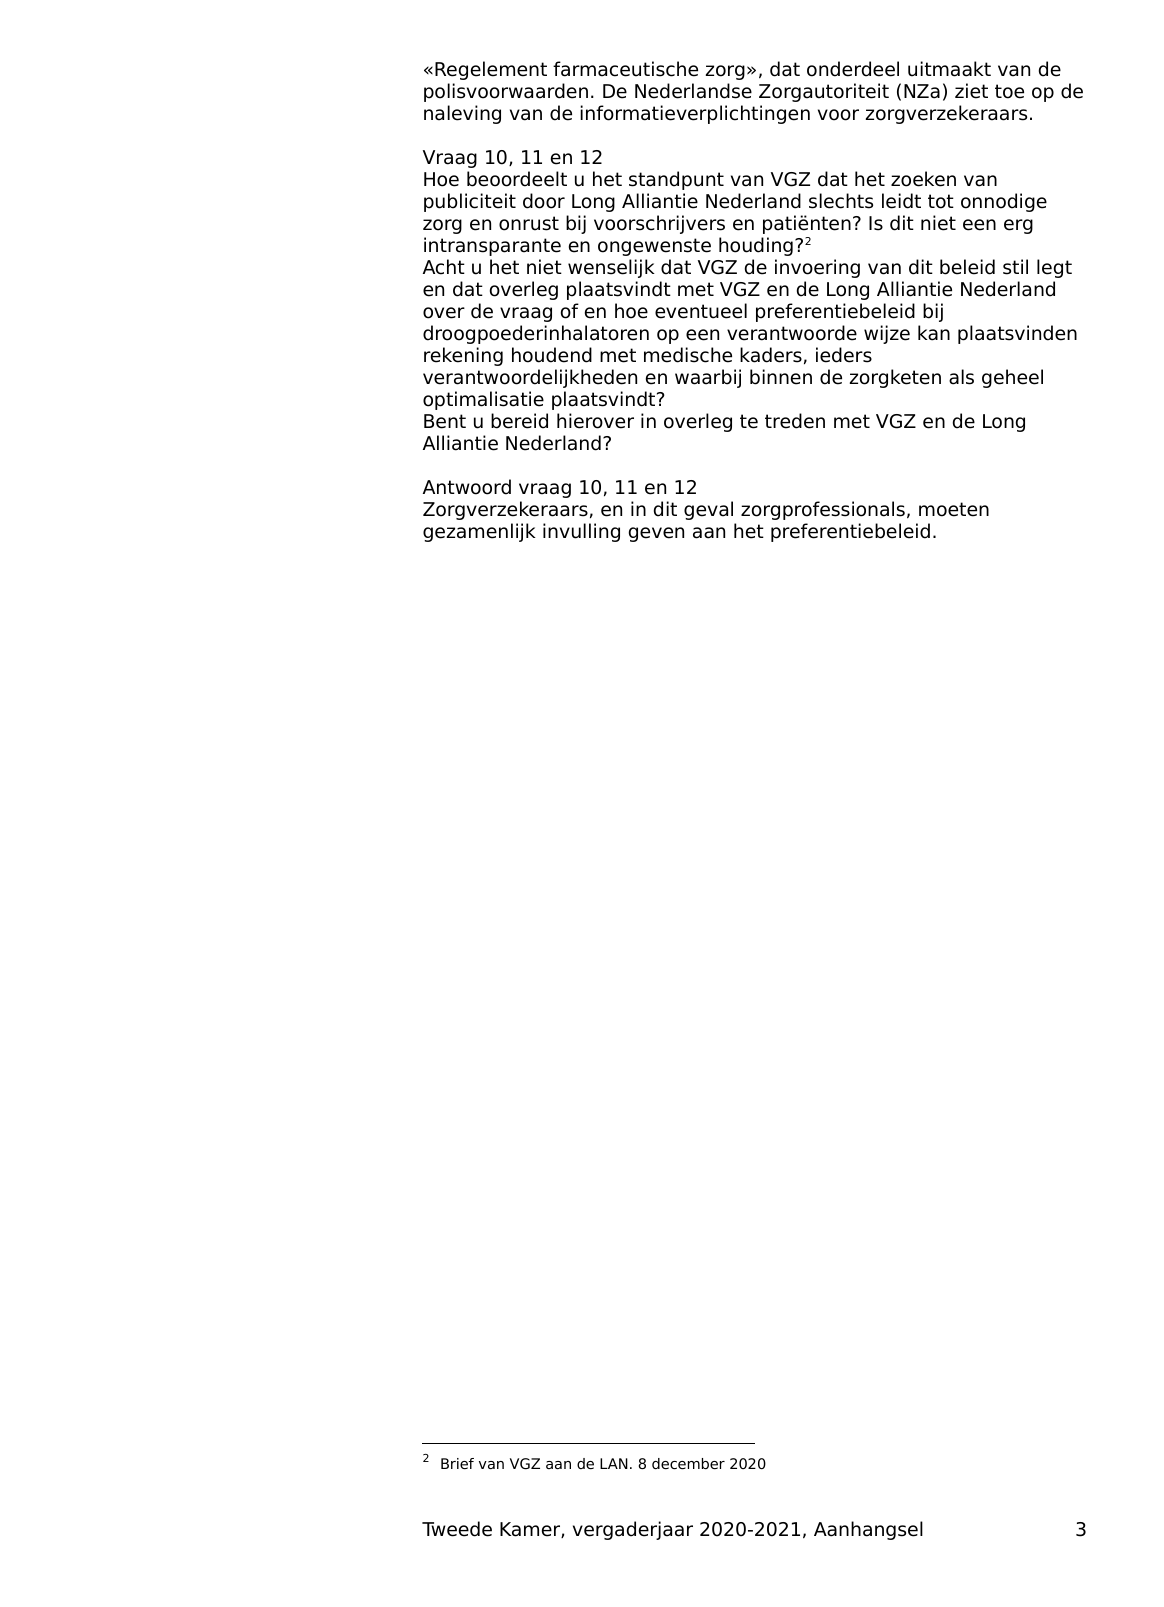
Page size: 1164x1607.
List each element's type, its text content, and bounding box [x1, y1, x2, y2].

text Acht u het niet wenselijk dat VGZ de invoering van dit beleid stil legt en dat overleg plaatsvindt met VGZ en de Long Alliantie Nederland over de vraag of en hoe eventueel preferentiebeleid bij droogpoederinhalatoren op een verantwoorde wijze kan plaatsvinden rekening houdend met medische kaders, ieders verantwoordelijkheden en waarbij binnen de zorgketen als geheel optimalisatie plaatsvindt? [422, 257, 1087, 411]
text Vraag 10, 11 en 12 [422, 147, 1087, 169]
text Brief van VGZ aan de LAN. 8 december 2020 [422, 1452, 1087, 1474]
text Bent u bereid hierover in overleg te treden met VGZ en de Long Alliantie Nederland? [422, 411, 1087, 455]
text Zorgverzekeraars, en in dit geval zorgprofessionals, moeten gezamenlijk invulling geven aan het preferentiebeleid. [422, 499, 1087, 543]
text Hoe beoordeelt u het standpunt van VGZ dat het zoeken van publiciteit door Long Alliantie Nederland slechts leidt tot onnodige zorg en onrust bij voorschrijvers en patiënten? Is dit niet een erg intransparante en ongewenste houding? [422, 169, 1087, 257]
text Antwoord vraag 10, 11 en 12 [422, 477, 1087, 499]
text «Regelement farmaceutische zorg», dat onderdeel uitmaakt van de polisvoorwaarden. De Nederlandse Zorgautoriteit (NZa) ziet toe op de naleving van de informatieverplichtingen voor zorgverzekeraars. [422, 59, 1087, 125]
